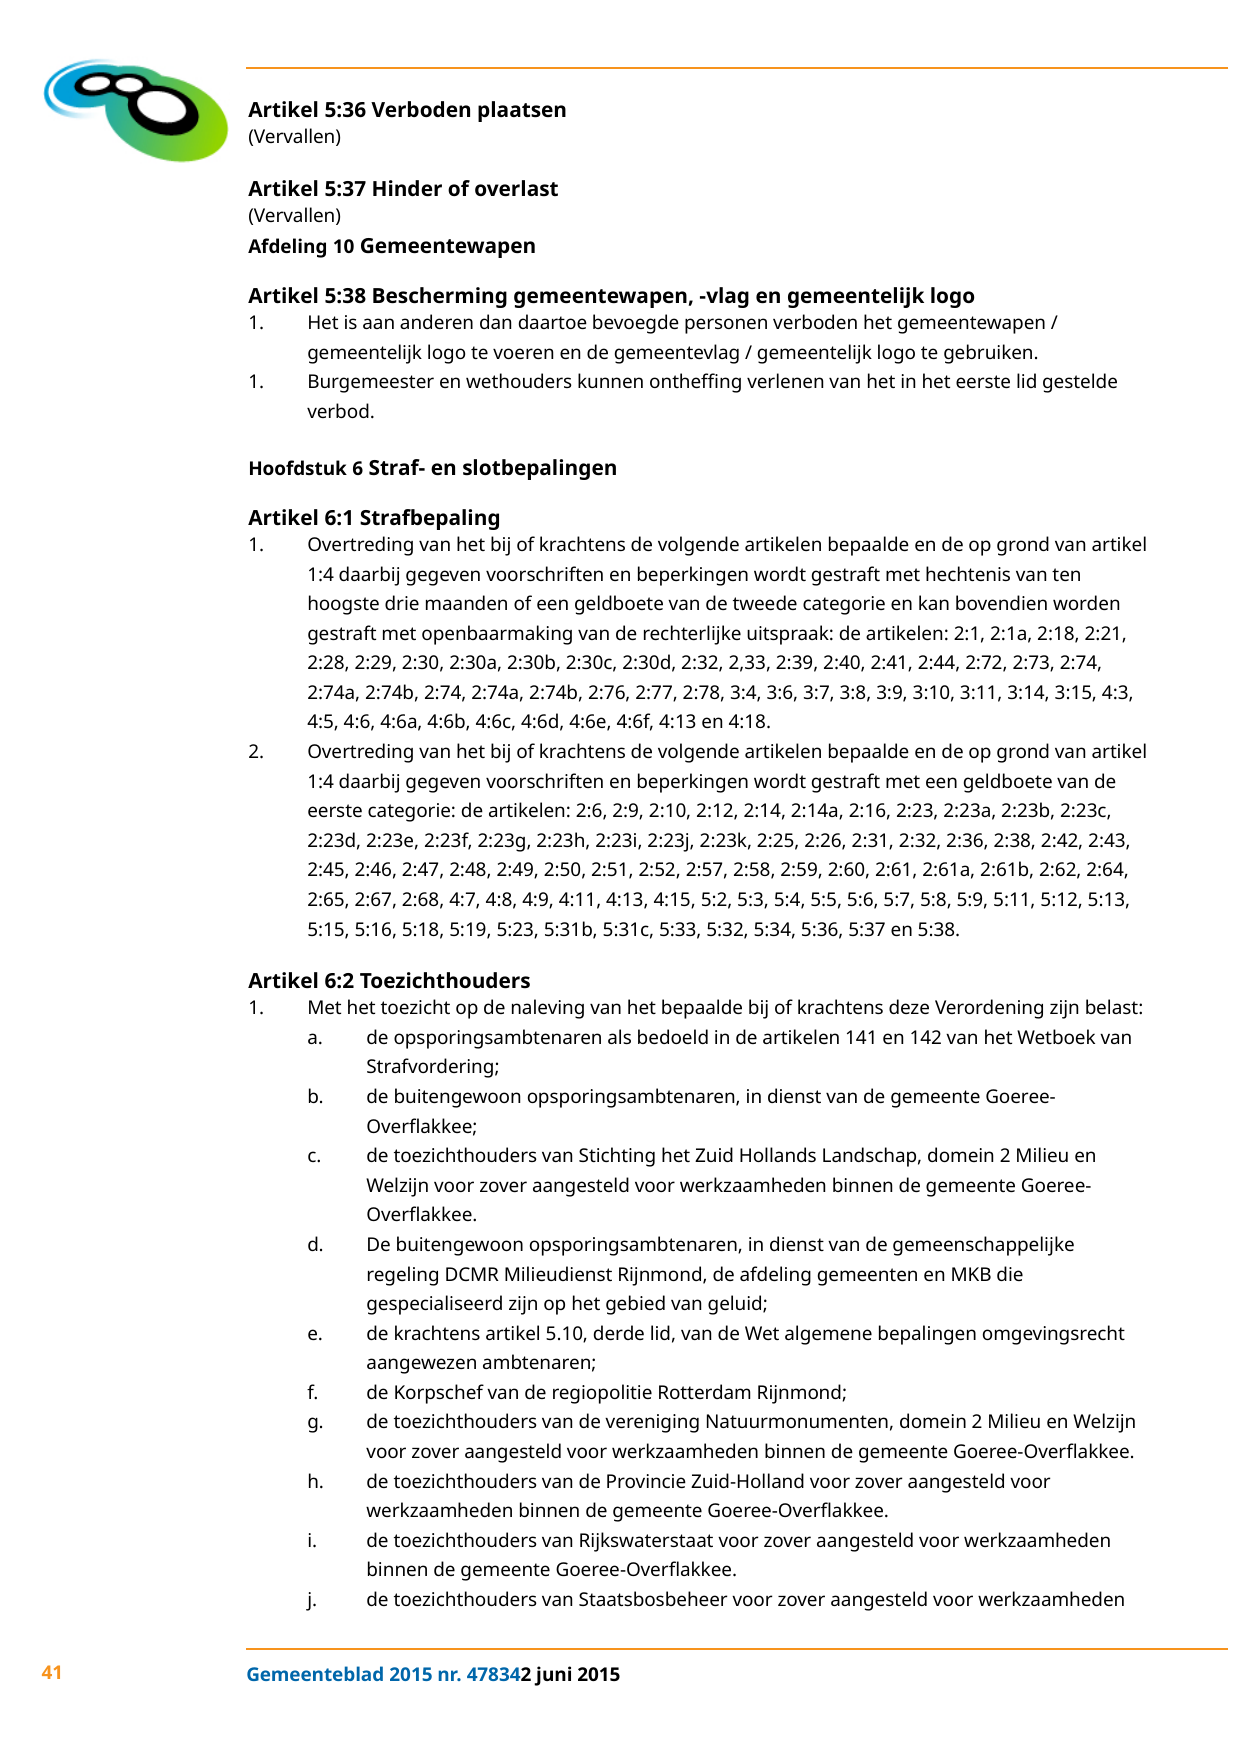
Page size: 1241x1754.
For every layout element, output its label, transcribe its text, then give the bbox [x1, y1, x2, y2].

list de toezichthouders van de vereniging Natuurmonumenten, domein 2 Milieu en Welzijn voor zover aangesteld voor werkzaamheden binnen de gemeente Goeree-Overflakkee. [307, 1409, 1152, 1464]
list de buitengewoon opsporingsambtenaren, in dienst van de gemeente Goeree-Overflakkee; [307, 1083, 1152, 1139]
text (Vervallen) [248, 202, 1152, 228]
text Artikel 6:1 Strafbepaling [248, 503, 1152, 531]
list de toezichthouders van Staatsbosbeheer voor zover aangesteld voor werkzaamheden [307, 1586, 1152, 1612]
list de opsporingsambtenaren als bedoeld in de artikelen 141 en 142 van het Wetboek van Strafvordering; [307, 1024, 1152, 1079]
picture [41, 47, 231, 172]
list Overtreding van het bij of krachtens de volgende artikelen bepaalde en de op grond van artikel 1:4 daarbij gegeven voorschriften en beperkingen wordt gestraft met hechtenis van ten hoogste drie maanden of een geldboete van de tweede categorie en kan bovendien worden gestraft met openbaarmaking van de rechterlijke uitspraak: de artikelen: 2:1, 2:1a, 2:18, 2:21, 2:28, 2:29, 2:30, 2:30a, 2:30b, 2:30c, 2:30d, 2:32, 2,33, 2:39, 2:40, 2:41, 2:44, 2:72, 2:73, 2:74, 2:74a, 2:74b, 2:74, 2:74a, 2:74b, 2:76, 2:77, 2:78, 3:4, 3:6, 3:7, 3:8, 3:9, 3:10, 3:11, 3:14, 3:15, 4:3, 4:5, 4:6, 4:6a, 4:6b, 4:6c, 4:6d, 4:6e, 4:6f, 4:13 en 4:18. [248, 531, 1152, 734]
list de Korpschef van de regiopolitie Rotterdam Rijnmond; [307, 1379, 1152, 1405]
text Afdeling 10 Gemeentewapen [248, 232, 1152, 260]
list de toezichthouders van Rijkswaterstaat voor zover aangesteld voor werkzaamheden binnen de gemeente Goeree-Overflakkee. [307, 1527, 1152, 1582]
list de toezichthouders van de Provincie Zuid-Holland voor zover aangesteld voor werkzaamheden binnen de gemeente Goeree-Overflakkee. [307, 1468, 1152, 1523]
list de toezichthouders van Stichting het Zuid Hollands Landschap, domein 2 Milieu en Welzijn voor zover aangesteld voor werkzaamheden binnen de gemeente Goeree-Overflakkee. [307, 1142, 1152, 1227]
text Artikel 5:38 Bescherming gemeentewapen, -vlag en gemeentelijk logo [248, 281, 1152, 309]
list Met het toezicht op de naleving van het bepaalde bij of krachtens deze Verordening zijn belast: [248, 994, 1152, 1020]
text Artikel 6:2 Toezichthouders [248, 966, 1152, 994]
list Het is aan anderen dan daartoe bevoegde personen verboden het gemeentewapen / gemeentelijk logo te voeren en de gemeentevlag / gemeentelijk logo te gebruiken. [248, 309, 1152, 365]
list de krachtens artikel 5.10, derde lid, van de Wet algemene bepalingen omgevingsrecht aangewezen ambtenaren; [307, 1320, 1152, 1375]
list Overtreding van het bij of krachtens de volgende artikelen bepaalde en de op grond van artikel 1:4 daarbij gegeven voorschriften en beperkingen wordt gestraft met een geldboete van de eerste categorie: de artikelen: 2:6, 2:9, 2:10, 2:12, 2:14, 2:14a, 2:16, 2:23, 2:23a, 2:23b, 2:23c, 2:23d, 2:23e, 2:23f, 2:23g, 2:23h, 2:23i, 2:23j, 2:23k, 2:25, 2:26, 2:31, 2:32, 2:36, 2:38, 2:42, 2:43, 2:45, 2:46, 2:47, 2:48, 2:49, 2:50, 2:51, 2:52, 2:57, 2:58, 2:59, 2:60, 2:61, 2:61a, 2:61b, 2:62, 2:64, 2:65, 2:67, 2:68, 4:7, 4:8, 4:9, 4:11, 4:13, 4:15, 5:2, 5:3, 5:4, 5:5, 5:6, 5:7, 5:8, 5:9, 5:11, 5:12, 5:13, 5:15, 5:16, 5:18, 5:19, 5:23, 5:31b, 5:31c, 5:33, 5:32, 5:34, 5:36, 5:37 en 5:38. [248, 738, 1152, 941]
text Hoofdstuk 6 Straf- en slotbepalingen [248, 453, 1152, 482]
text (Vervallen) [248, 123, 1152, 149]
list De buitengewoon opsporingsambtenaren, in dienst van de gemeenschappelijke regeling DCMR Milieudienst Rijnmond, de afdeling gemeenten en MKB die gespecialiseerd zijn op het gebied van geluid; [307, 1231, 1152, 1316]
text Artikel 5:37 Hinder of overlast [248, 174, 1152, 202]
list Burgemeester en wethouders kunnen ontheffing verlenen van het in het eerste lid gestelde verbod. [248, 368, 1152, 424]
text Artikel 5:36 Verboden plaatsen [248, 95, 1152, 123]
